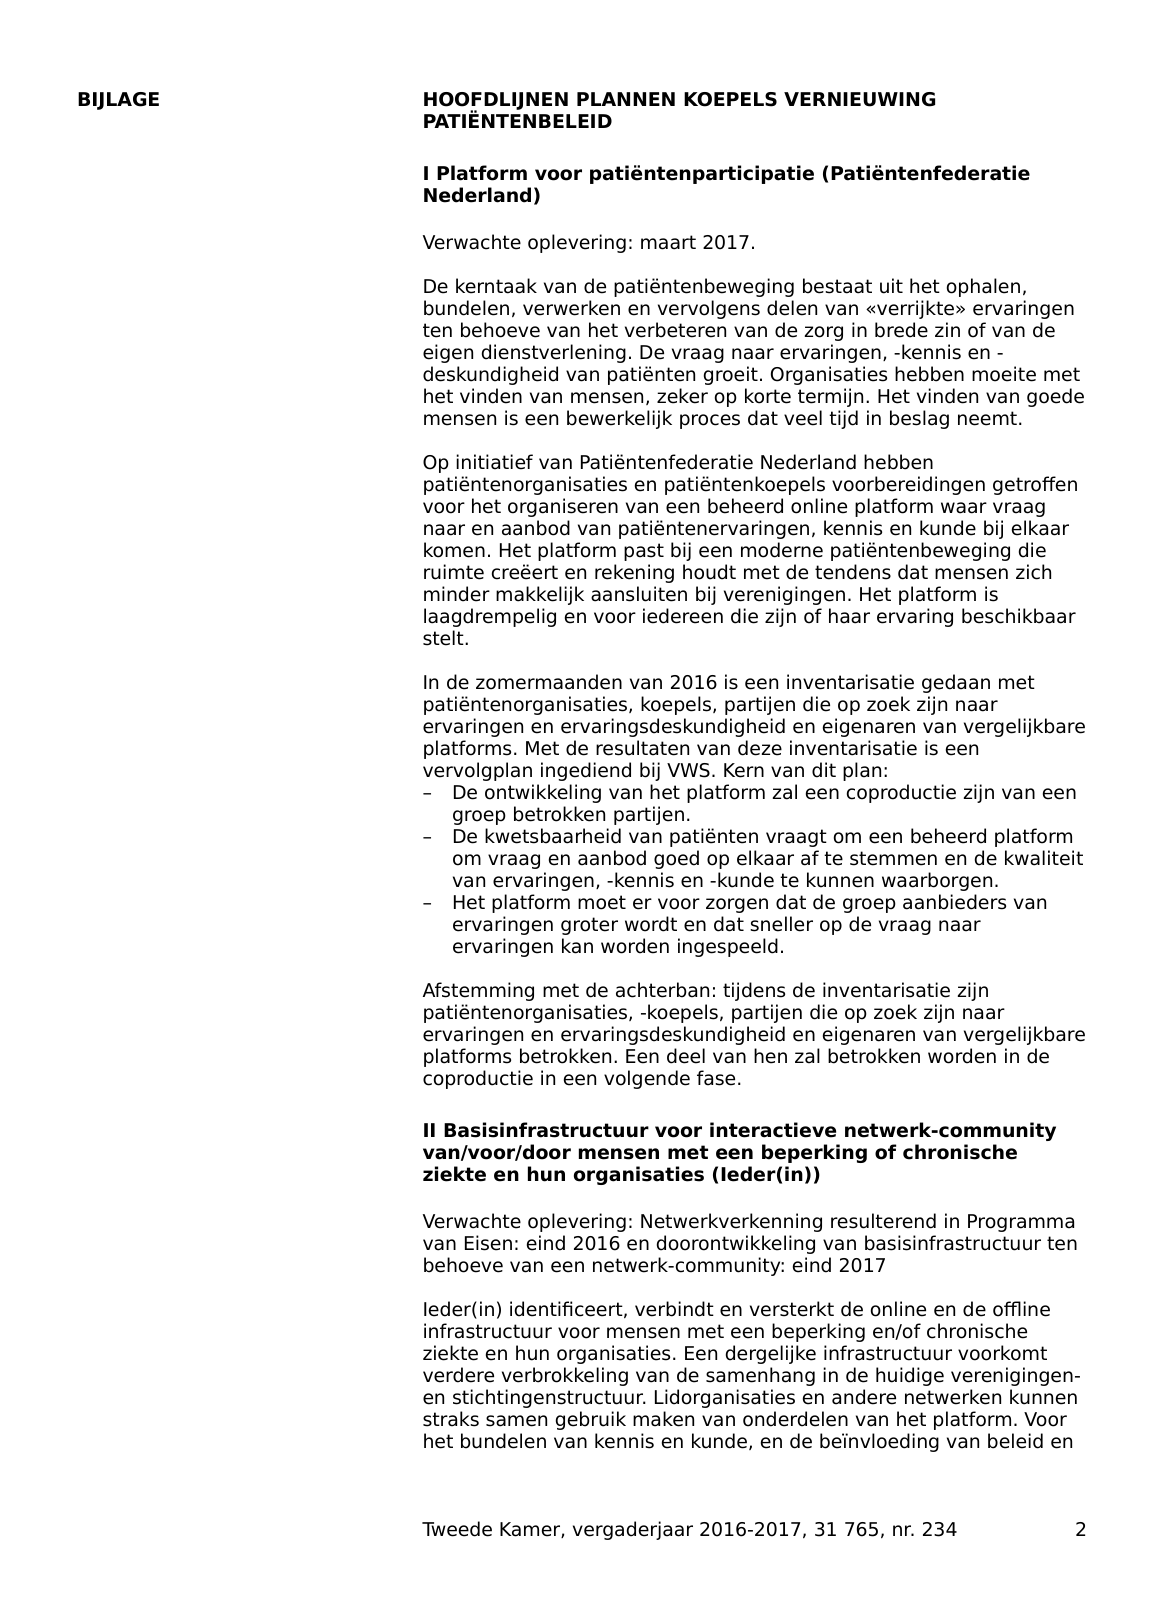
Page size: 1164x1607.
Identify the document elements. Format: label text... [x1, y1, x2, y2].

text Afstemming met de achterban: tijdens de inventarisatie zijn patiëntenorganisaties, -koepels, partijen die op zoek zijn naar ervaringen en ervaringsdeskundigheid en eigenaren van vergelijkbare platforms betrokken. Een deel van hen zal betrokken worden in de coproductie in een volgende fase. [422, 980, 1087, 1090]
text In de zomermaanden van 2016 is een inventarisatie gedaan met patiëntenorganisaties, koepels, partijen die op zoek zijn naar ervaringen en ervaringsdeskundigheid en eigenaren van vergelijkbare platforms. Met de resultaten van deze inventarisatie is een vervolgplan ingediend bij VWS. Kern van dit plan: [422, 672, 1087, 782]
text Verwachte oplevering: Netwerkverkenning resulterend in Programma van Eisen: eind 2016 en doorontwikkeling van basisinfrastructuur ten behoeve van een netwerk-community: eind 2017 [422, 1211, 1087, 1277]
subtitle I Platform voor patiëntenparticipatie (Patiëntenfederatie Nederland) [422, 163, 1087, 207]
text – Het platform moet er voor zorgen dat de groep aanbieders van ervaringen groter wordt en dat sneller op de vraag naar ervaringen kan worden ingespeeld. [422, 892, 1087, 958]
text Verwachte oplevering: maart 2017. [422, 232, 1087, 254]
text Op initiatief van Patiëntenfederatie Nederland hebben patiëntenorganisaties en patiëntenkoepels voorbereidingen getroffen voor het organiseren van een beheerd online platform waar vraag naar en aanbod van patiëntenervaringen, kennis en kunde bij elkaar komen. Het platform past bij een moderne patiëntenbeweging die ruimte creëert en rekening houdt met de tendens dat mensen zich minder makkelijk aansluiten bij verenigingen. Het platform is laagdrempelig en voor iedereen die zijn of haar ervaring beschikbaar stelt. [422, 452, 1087, 650]
text De kerntaak van de patiëntenbeweging bestaat uit het ophalen, bundelen, verwerken en vervolgens delen van «verrijkte» ervaringen ten behoeve van het verbeteren van de zorg in brede zin of van de eigen dienstverlening. De vraag naar ervaringen, -kennis en -deskundigheid van patiënten groeit. Organisaties hebben moeite met het vinden van mensen, zeker op korte termijn. Het vinden van goede mensen is een bewerkelijk proces dat veel tijd in beslag neemt. [422, 276, 1087, 430]
text – De ontwikkeling van het platform zal een coproductie zijn van een groep betrokken partijen. [422, 782, 1087, 826]
text – De kwetsbaarheid van patiënten vraagt om een beheerd platform om vraag en aanbod goed op elkaar af te stemmen en de kwaliteit van ervaringen, -kennis en -kunde te kunnen waarborgen. [422, 826, 1087, 892]
text Ieder(in) identificeert, verbindt en versterkt de online en de offline infrastructuur voor mensen met een beperking en/of chronische ziekte en hun organisaties. Een dergelijke infrastructuur voorkomt verdere verbrokkeling van de samenhang in de huidige verenigingen- en stichtingenstructuur. Lidorganisaties en andere netwerken kunnen straks samen gebruik maken van onderdelen van het platform. Voor het bundelen van kennis en kunde, en de beïnvloeding van beleid en [422, 1299, 1087, 1453]
subtitle II Basisinfrastructuur voor interactieve netwerk-community van/voor/door mensen met een beperking of chronische ziekte en hun organisaties (Ieder(in)) [422, 1120, 1087, 1186]
subtitle BIJLAGE HOOFDLIJNEN PLANNEN KOEPELS VERNIEUWING PATIËNTENBELEID [77, 89, 1087, 133]
